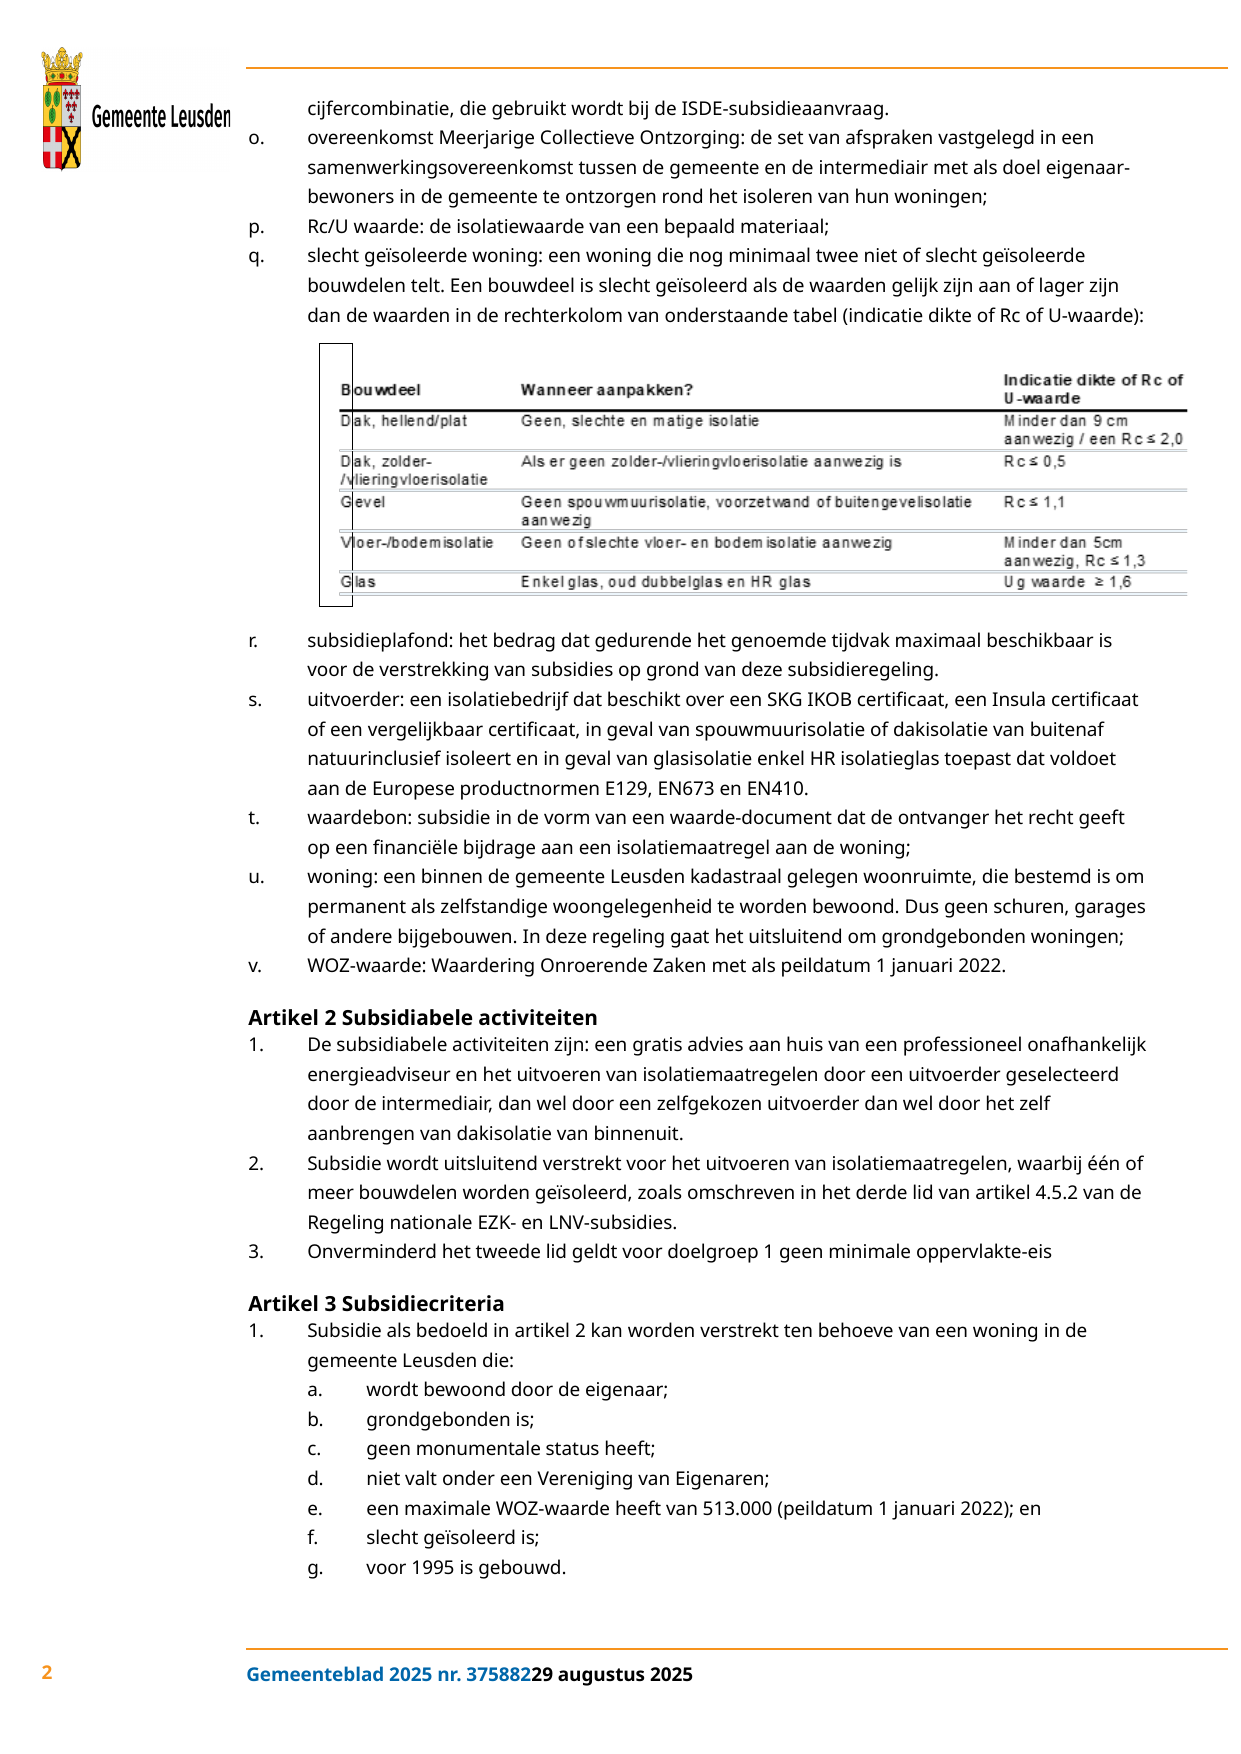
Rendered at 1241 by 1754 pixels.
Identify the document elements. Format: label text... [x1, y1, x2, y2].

list cijfercombinatie, die gebruikt wordt bij de ISDE-subsidieaanvraag. [248, 95, 1152, 121]
list een maximale WOZ-waarde heeft van 513.000 (peildatum 1 januari 2022); en [307, 1495, 1152, 1521]
list geen monumentale status heeft; [307, 1436, 1152, 1461]
list wordt bewoond door de eigenaar; [307, 1376, 1152, 1402]
list voor 1995 is gebouwd. [307, 1554, 1152, 1580]
list subsidieplafond: het bedrag dat gedurende het genoemde tijdvak maximaal beschikbaar is voor de verstrekking van subsidies op grond van deze subsidieregeling. [248, 627, 1152, 682]
list uitvoerder: een isolatiebedrijf dat beschikt over een SKG IKOB certificaat, een Insula certificaat of een vergelijkbaar certificaat, in geval van spouwmuurisolatie of dakisolatie van buitenaf natuurinclusief isoleert en in geval van glasisolatie enkel HR isolatieglas toepast dat voldoet aan de Europese productnormen E129, EN673 en EN410. [248, 686, 1152, 801]
text Artikel 2 Subsidiabele activiteiten [248, 1003, 1152, 1031]
list WOZ-waarde: Waardering Onroerende Zaken met als peildatum 1 januari 2022. [248, 952, 1152, 978]
list grondgebonden is; [307, 1406, 1152, 1432]
list Subsidie als bedoeld in artikel 2 kan worden verstrekt ten behoeve van een woning in de gemeente Leusden die: [248, 1317, 1152, 1373]
list waardebon: subsidie in de vorm van een waarde-document dat de ontvanger het recht geeft op een financiële bijdrage aan een isolatiemaatregel aan de woning; [248, 804, 1152, 860]
list De subsidiabele activiteiten zijn: een gratis advies aan huis van een professioneel onafhankelijk energieadviseur en het uitvoeren van isolatiemaatregelen door een uitvoerder geselecteerd door de intermediair, dan wel door een zelfgekozen uitvoerder dan wel door het zelf aanbrengen van dakisolatie van binnenuit. [248, 1031, 1152, 1146]
picture [41, 47, 231, 172]
text Artikel 3 Subsidiecriteria [248, 1289, 1152, 1317]
picture [327, 352, 1214, 597]
list niet valt onder een Vereniging van Eigenaren; [307, 1465, 1152, 1491]
list overeenkomst Meerjarige Collectieve Ontzorging: de set van afspraken vastgelegd in een samenwerkingsovereenkomst tussen de gemeente en de intermediair met als doel eigenaar-bewoners in de gemeente te ontzorgen rond het isoleren van hun woningen; [248, 124, 1152, 209]
list Subsidie wordt uitsluitend verstrekt voor het uitvoeren van isolatiemaatregelen, waarbij één of meer bouwdelen worden geïsoleerd, zoals omschreven in het derde lid van artikel 4.5.2 van de Regeling nationale EZK- en LNV-subsidies. [248, 1150, 1152, 1234]
list woning: een binnen de gemeente Leusden kadastraal gelegen woonruimte, die bestemd is om permanent als zelfstandige woongelegenheid te worden bewoond. Dus geen schuren, garages of andere bijgebouwen. In deze regeling gaat het uitsluitend om grondgebonden woningen; [248, 864, 1152, 949]
list Rc/U waarde: de isolatiewaarde van een bepaald materiaal; [248, 213, 1152, 239]
list slecht geïsoleerd is; [307, 1524, 1152, 1550]
list Onverminderd het tweede lid geldt voor doelgroep 1 geen minimale oppervlakte-eis [248, 1238, 1152, 1264]
list slecht geïsoleerde woning: een woning die nog minimaal twee niet of slecht geïsoleerde bouwdelen telt. Een bouwdeel is slecht geïsoleerd als de waarden gelijk zijn aan of lager zijn dan de waarden in de rechterkolom van onderstaande tabel (indicatie dikte of Rc of U-waarde): [248, 243, 1152, 328]
